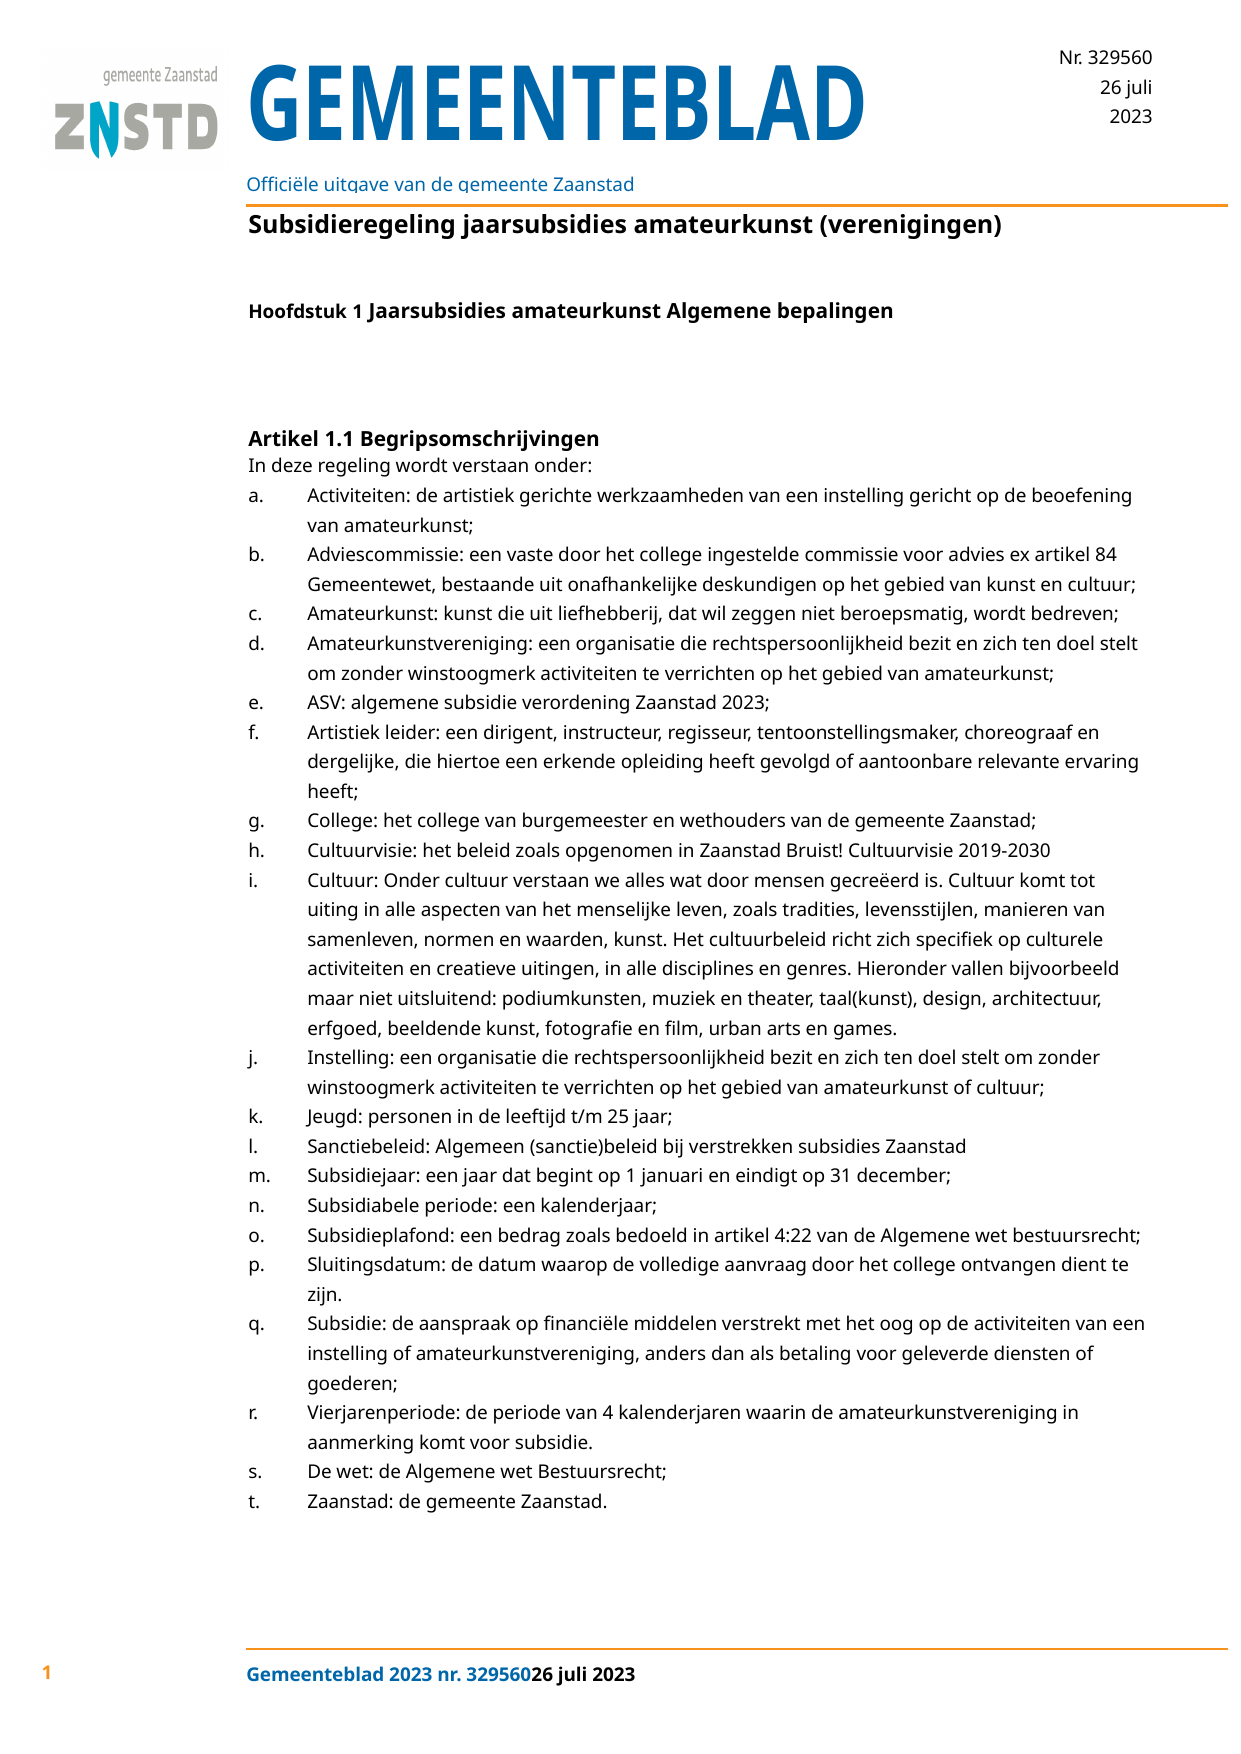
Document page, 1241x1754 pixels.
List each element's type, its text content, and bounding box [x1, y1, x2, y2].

list De wet: de Algemene wet Bestuursrecht; [248, 1458, 1152, 1484]
list Amateurkunst: kunst die uit liefhebberij, dat wil zeggen niet beroepsmatig, wordt bedreven; [248, 601, 1152, 626]
text Subsidieregeling jaarsubsidies amateurkunst (verenigingen) [248, 207, 1152, 241]
list Activiteiten: de artistiek gerichte werkzaamheden van een instelling gericht op de beoefening van amateurkunst; [248, 482, 1152, 537]
list Adviescommissie: een vaste door het college ingestelde commissie voor advies ex artikel 84 Gemeentewet, bestaande uit onafhankelijke deskundigen op het gebied van kunst en cultuur; [248, 541, 1152, 597]
list Amateurkunstvereniging: een organisatie die rechtspersoonlijkheid bezit en zich ten doel stelt om zonder winstoogmerk activiteiten te verrichten op het gebied van amateurkunst; [248, 630, 1152, 685]
list ASV: algemene subsidie verordening Zaanstad 2023; [248, 689, 1152, 715]
list Instelling: een organisatie die rechtspersoonlijkheid bezit en zich ten doel stelt om zonder winstoogmerk activiteiten te verrichten op het gebied van amateurkunst of cultuur; [248, 1044, 1152, 1099]
list Subsidiabele periode: een kalenderjaar; [248, 1192, 1152, 1218]
picture [41, 47, 231, 172]
list Sluitingsdatum: de datum waarop de volledige aanvraag door het college ontvangen dient te zijn. [248, 1251, 1152, 1307]
list Jeugd: personen in de leeftijd t/m 25 jaar; [248, 1103, 1152, 1129]
list College: het college van burgemeester en wethouders van de gemeente Zaanstad; [248, 808, 1152, 833]
list Cultuur: Onder cultuur verstaan we alles wat door mensen gecreëerd is. Cultuur komt tot uiting in alle aspecten van het menselijke leven, zoals tradities, levensstijlen, manieren van samenleven, normen en waarden, kunst. Het cultuurbeleid richt zich specifiek op culturele activiteiten en creatieve uitingen, in alle disciplines en genres. Hieronder vallen bijvoorbeeld maar niet uitsluitend: podiumkunsten, muziek en theater, taal(kunst), design, architectuur, erfgoed, beeldende kunst, fotografie en film, urban arts en games. [248, 867, 1152, 1040]
list Vierjarenperiode: de periode van 4 kalenderjaren waarin de amateurkunstvereniging in aanmerking komt voor subsidie. [248, 1399, 1152, 1454]
list Zaanstad: de gemeente Zaanstad. [248, 1488, 1152, 1514]
list Artistiek leider: een dirigent, instructeur, regisseur, tentoonstellingsmaker, choreograaf en dergelijke, die hiertoe een erkende opleiding heeft gevolgd of aantoonbare relevante ervaring heeft; [248, 719, 1152, 804]
list Subsidieplafond: een bedrag zoals bedoeld in artikel 4:22 van de Algemene wet bestuursrecht; [248, 1222, 1152, 1247]
list Sanctiebeleid: Algemeen (sanctie)beleid bij verstrekken subsidies Zaanstad [248, 1133, 1152, 1159]
list Subsidiejaar: een jaar dat begint op 1 januari en eindigt op 31 december; [248, 1163, 1152, 1188]
list Subsidie: de aanspraak op financiële middelen verstrekt met het oog op de activiteiten van een instelling of amateurkunstvereniging, anders dan als betaling voor geleverde diensten of goederen; [248, 1311, 1152, 1395]
text In deze regeling wordt verstaan onder: [248, 453, 1152, 478]
list Cultuurvisie: het beleid zoals opgenomen in Zaanstad Bruist! Cultuurvisie 2019-2030 [248, 837, 1152, 863]
text Hoofdstuk 1 Jaarsubsidies amateurkunst Algemene bepalingen [248, 296, 1152, 324]
text Artikel 1.1 Begripsomschrijvingen [248, 424, 1152, 453]
